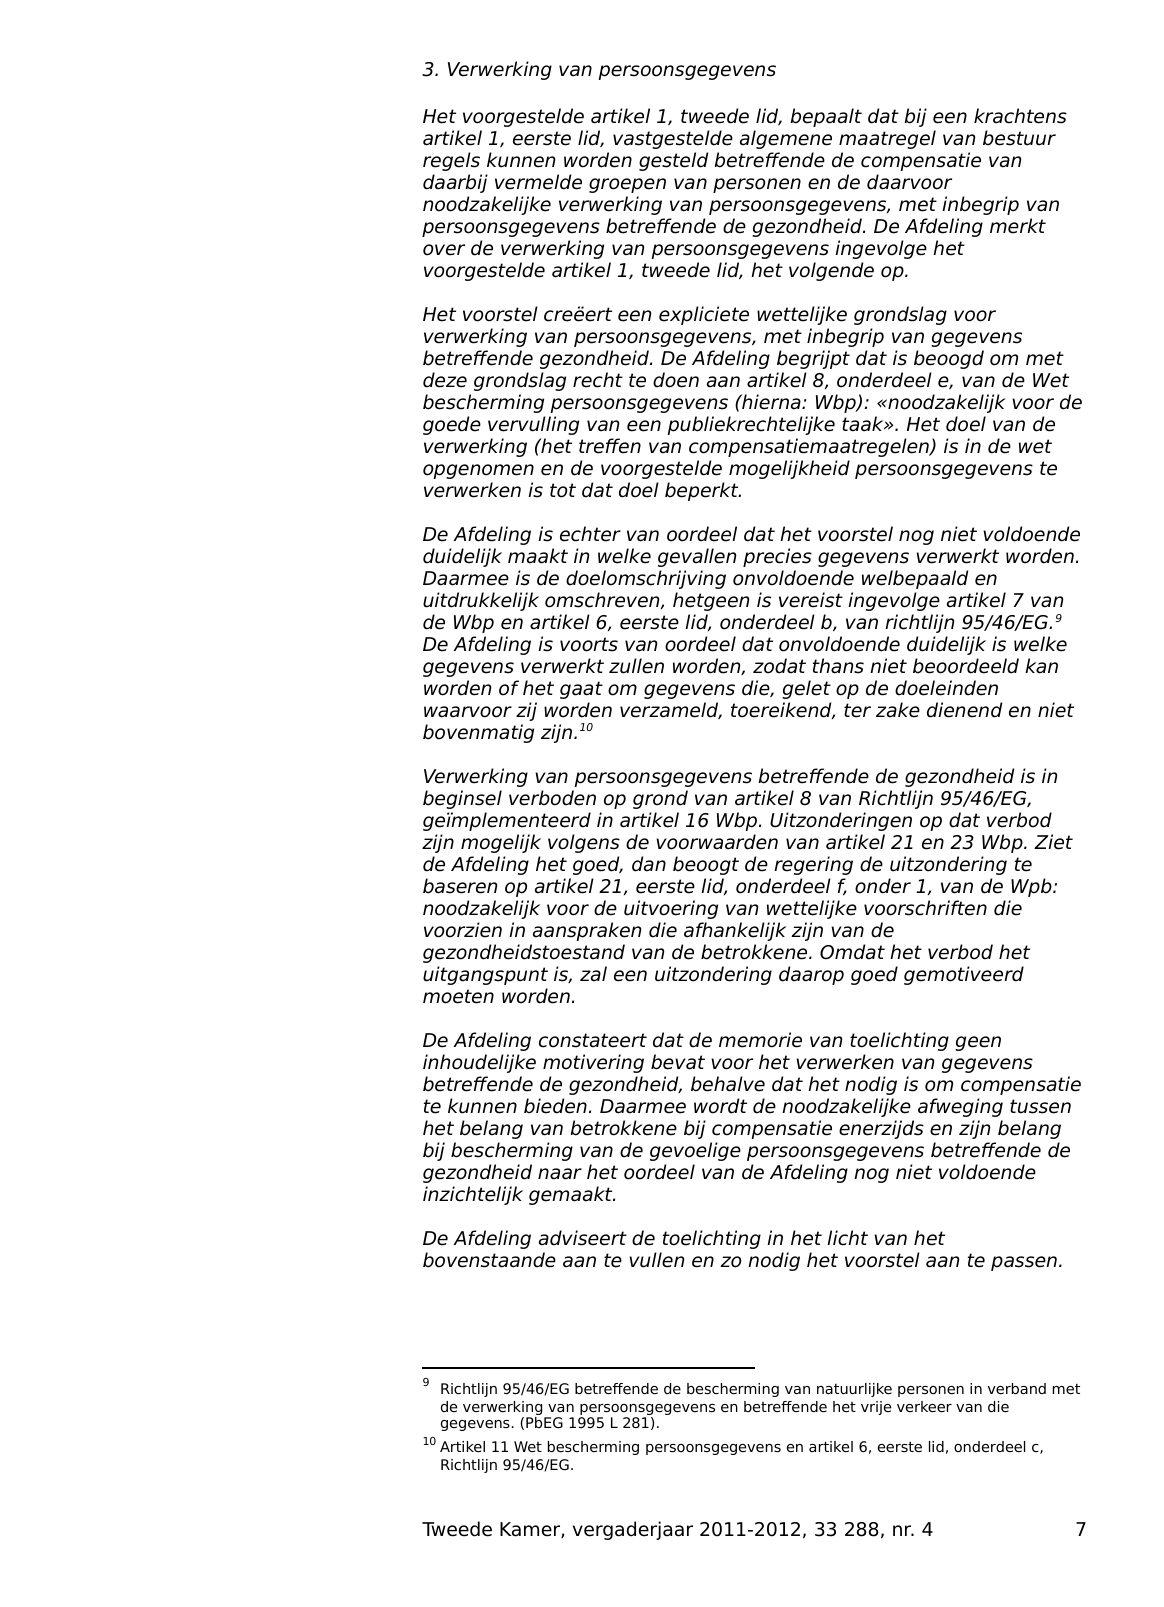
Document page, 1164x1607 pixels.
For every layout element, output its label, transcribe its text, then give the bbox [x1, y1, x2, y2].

text Richtlijn 95/46/EG betreffende de bescherming van natuurlijke personen in verband met de verwerking van persoonsgegevens en betreffende het vrije verkeer van die gegevens. (PbEG 1995 L 281). [422, 1377, 1087, 1432]
text Het voorstel creëert een expliciete wettelijke grondslag voor verwerking van persoonsgegevens, met inbegrip van gegevens betreffende gezondheid. De Afdeling begrijpt dat is beoogd om met deze grondslag recht te doen aan artikel 8, onderdeel e, van de Wet bescherming persoonsgegevens (hierna: Wbp): «noodzakelijk voor de goede vervulling van een publiekrechtelijke taak». Het doel van de verwerking (het treffen van compensatiemaatregelen) is in de wet opgenomen en de voorgestelde mogelijkheid persoonsgegevens te verwerken is tot dat doel beperkt. [422, 304, 1087, 502]
subtitle 3. Verwerking van persoonsgegevens [422, 59, 1087, 81]
text De Afdeling adviseert de toelichting in het licht van het bovenstaande aan te vullen en zo nodig het voorstel aan te passen. [422, 1228, 1087, 1272]
text Het voorgestelde artikel 1, tweede lid, bepaalt dat bij een krachtens artikel 1, eerste lid, vastgestelde algemene maatregel van bestuur regels kunnen worden gesteld betreffende de compensatie van daarbij vermelde groepen van personen en de daarvoor noodzakelijke verwerking van persoonsgegevens, met inbegrip van persoonsgegevens betreffende de gezondheid. De Afdeling merkt over de verwerking van persoonsgegevens ingevolge het voorgestelde artikel 1, tweede lid, het volgende op. [422, 106, 1087, 282]
text Verwerking van persoonsgegevens betreffende de gezondheid is in beginsel verboden op grond van artikel 8 van Richtlijn 95/46/EG, geïmplementeerd in artikel 16 Wbp. Uitzonderingen op dat verbod zijn mogelijk volgens de voorwaarden van artikel 21 en 23 Wbp. Ziet de Afdeling het goed, dan beoogt de regering de uitzondering te baseren op artikel 21, eerste lid, onderdeel f, onder 1, van de Wpb: noodzakelijk voor de uitvoering van wettelijke voorschriften die voorzien in aanspraken die afhankelijk zijn van de gezondheidstoestand van de betrokkene. Omdat het verbod het uitgangspunt is, zal een uitzondering daarop goed gemotiveerd moeten worden. [422, 766, 1087, 1008]
text Artikel 11 Wet bescherming persoonsgegevens en artikel 6, eerste lid, onderdeel c, Richtlijn 95/46/EG. [422, 1435, 1087, 1474]
text De Afdeling constateert dat de memorie van toelichting geen inhoudelijke motivering bevat voor het verwerken van gegevens betreffende de gezondheid, behalve dat het nodig is om compensatie te kunnen bieden. Daarmee wordt de noodzakelijke afweging tussen het belang van betrokkene bij compensatie enerzijds en zijn belang bij bescherming van de gevoelige persoonsgegevens betreffende de gezondheid naar het oordeel van de Afdeling nog niet voldoende inzichtelijk gemaakt. [422, 1030, 1087, 1206]
text De Afdeling is echter van oordeel dat het voorstel nog niet voldoende duidelijk maakt in welke gevallen precies gegevens verwerkt worden. Daarmee is de doelomschrijving onvoldoende welbepaald en uitdrukkelijk omschreven, hetgeen is vereist ingevolge artikel 7 van de Wbp en artikel 6, eerste lid, onderdeel b, van richtlijn 95/46/EG. De Afdeling is voorts van oordeel dat onvoldoende duidelijk is welke gegevens verwerkt zullen worden, zodat thans niet beoordeeld kan worden of het gaat om gegevens die, gelet op de doeleinden waarvoor zij worden verzameld, toereikend, ter zake dienend en niet bovenmatig zijn. [422, 524, 1087, 744]
